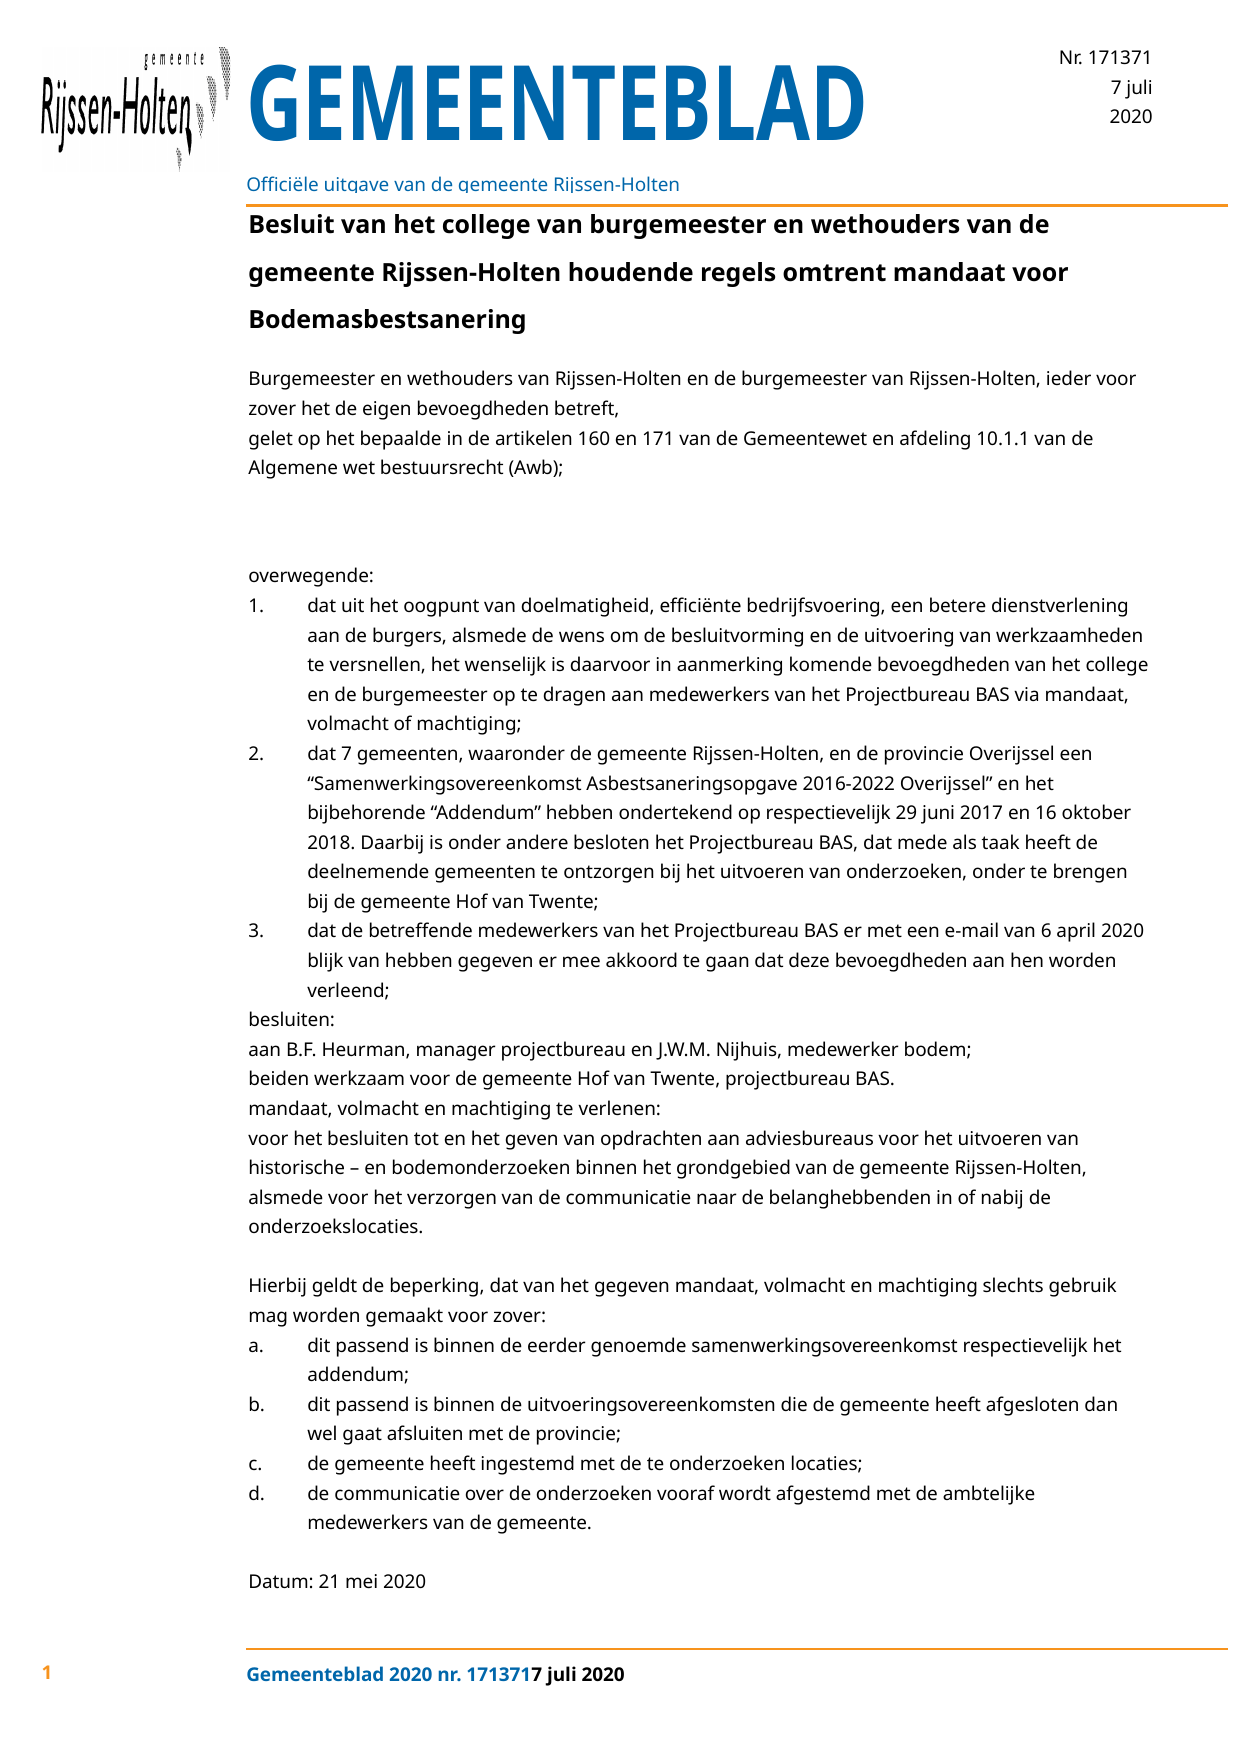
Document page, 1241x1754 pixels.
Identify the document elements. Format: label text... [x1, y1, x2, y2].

text Besluit van het college van burgemeester en wethouders van de gemeente Rijssen-Holten houdende regels omtrent mandaat voor Bodemasbestsanering [248, 207, 1152, 336]
list dat uit het oogpunt van doelmatigheid, efficiënte bedrijfsvoering, een betere dienstverlening aan de burgers, alsmede de wens om de besluitvorming en de uitvoering van werkzaamheden te versnellen, het wenselijk is daarvoor in aanmerking komende bevoegdheden van het college en de burgemeester op te dragen aan medewerkers van het Projectbureau BAS via mandaat, volmacht of machtiging; [248, 592, 1152, 736]
list dit passend is binnen de uitvoeringsovereenkomsten die de gemeente heeft afgesloten dan wel gaat afsluiten met de provincie; [248, 1391, 1152, 1446]
text voor het besluiten tot en het geven van opdrachten aan adviesbureaus voor het uitvoeren van historische – en bodemonderzoeken binnen het grondgebied van de gemeente Rijssen-Holten, alsmede voor het verzorgen van de communicatie naar de belanghebbenden in of nabij de onderzoekslocaties. [248, 1125, 1152, 1239]
list de gemeente heeft ingestemd met de te onderzoeken locaties; [248, 1450, 1152, 1476]
text overwegende: [248, 563, 1152, 588]
list dat de betreffende medewerkers van het Projectbureau BAS er met een e-mail van 6 april 2020 blijk van hebben gegeven er mee akkoord te gaan dat deze bevoegdheden aan hen worden verleend; [248, 918, 1152, 1003]
text beiden werkzaam voor de gemeente Hof van Twente, projectbureau BAS. [248, 1066, 1152, 1091]
text Hierbij geldt de beperking, dat van het gegeven mandaat, volmacht en machtiging slechts gebruik mag worden gemaakt voor zover: [248, 1273, 1152, 1328]
text Burgemeester en wethouders van Rijssen-Holten en de burgemeester van Rijssen-Holten, ieder voor zover het de eigen bevoegdheden betreft, [248, 366, 1152, 421]
text gelet op het bepaalde in de artikelen 160 en 171 van de Gemeentewet en afdeling 10.1.1 van de Algemene wet bestuursrecht (Awb); [248, 425, 1152, 480]
picture [41, 47, 231, 172]
text aan B.F. Heurman, manager projectbureau en J.W.M. Nijhuis, medewerker bodem; [248, 1036, 1152, 1062]
text mandaat, volmacht en machtiging te verlenen: [248, 1095, 1152, 1121]
text Datum: 21 mei 2020 [248, 1568, 1152, 1594]
list de communicatie over de onderzoeken vooraf wordt afgestemd met de ambtelijke medewerkers van de gemeente. [248, 1480, 1152, 1535]
text besluiten: [248, 1006, 1152, 1032]
list dat 7 gemeenten, waaronder de gemeente Rijssen-Holten, en de provincie Overijssel een “Samenwerkingsovereenkomst Asbestsaneringsopgave 2016-2022 Overijssel” en het bijbehorende “Addendum” hebben ondertekend op respectievelijk 29 juni 2017 en 16 oktober 2018. Daarbij is onder andere besloten het Projectbureau BAS, dat mede als taak heeft de deelnemende gemeenten te ontzorgen bij het uitvoeren van onderzoeken, onder te brengen bij de gemeente Hof van Twente; [248, 740, 1152, 914]
list dit passend is binnen de eerder genoemde samenwerkingsovereenkomst respectievelijk het addendum; [248, 1332, 1152, 1387]
